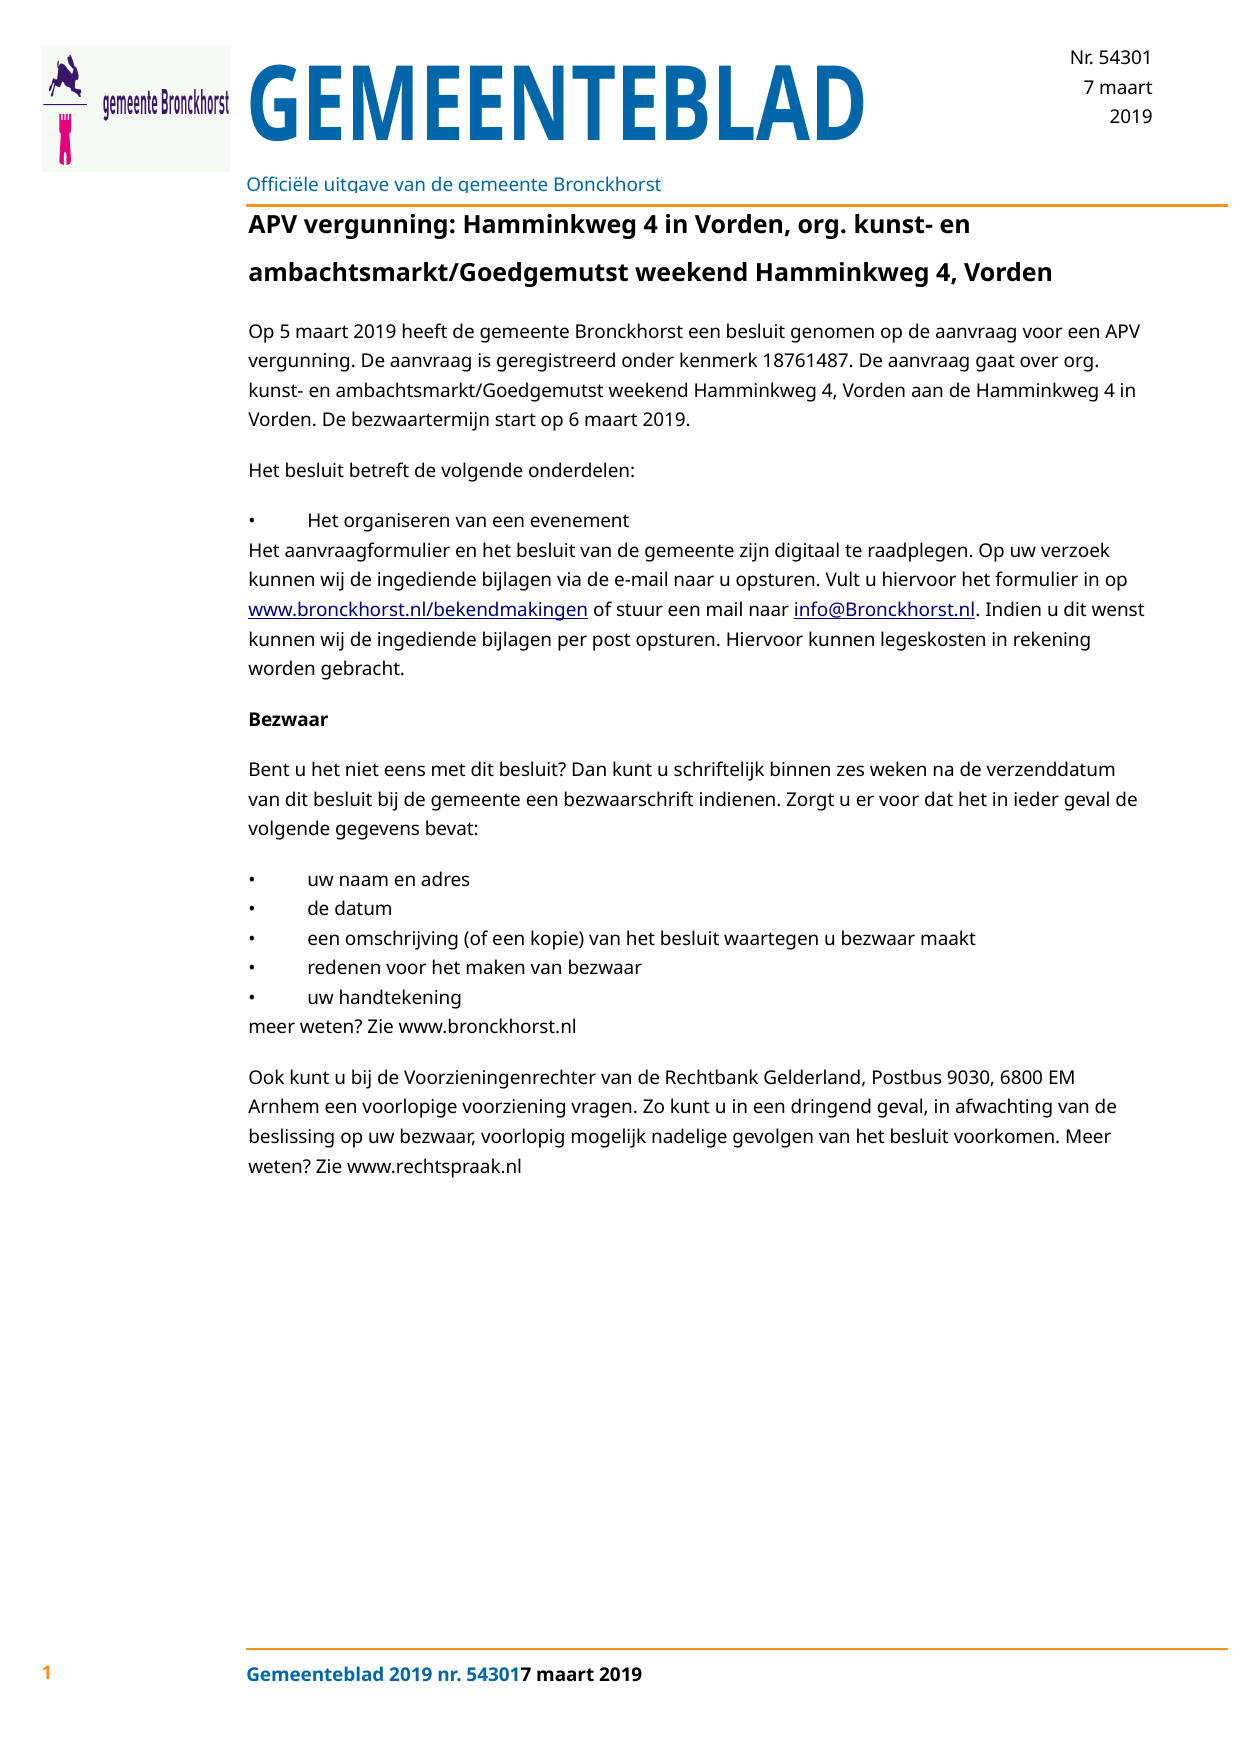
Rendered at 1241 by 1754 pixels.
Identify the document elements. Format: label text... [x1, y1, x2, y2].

text Ook kunt u bij de Voorzieningenrechter van de Rechtbank Gelderland, Postbus 9030, 6800 EM Arnhem een voorlopige voorziening vragen. Zo kunt u in een dringend geval, in afwachting van de beslissing op uw bezwaar, voorlopig mogelijk nadelige gevolgen van het besluit voorkomen. Meer weten? Zie www.rechtspraak.nl [248, 1064, 1152, 1179]
text Het besluit betreft de volgende onderdelen: [248, 457, 1152, 483]
list de datum [248, 895, 1152, 921]
list uw handtekening [248, 984, 1152, 1010]
list uw naam en adres [248, 866, 1152, 892]
list een omschrijving (of een kopie) van het besluit waartegen u bezwaar maakt [248, 925, 1152, 951]
picture [41, 47, 231, 172]
text Op 5 maart 2019 heeft de gemeente Bronckhorst een besluit genomen op de aanvraag voor een APV vergunning. De aanvraag is geregistreerd onder kenmerk 18761487. De aanvraag gaat over org. kunst- en ambachtsmarkt/Goedgemutst weekend Hamminkweg 4, Vorden aan de Hamminkweg 4 in Vorden. De bezwaartermijn start op 6 maart 2019. [248, 318, 1152, 432]
text Het aanvraagformulier en het besluit van de gemeente zijn digitaal te raadplegen. Op uw verzoek kunnen wij de ingediende bijlagen via de e-mail naar u opsturen. Vult u hiervoor het formulier in op www.bronckhorst.nl/bekendmakingen of stuur een mail naar info@Bronckhorst.nl. Indien u dit wenst kunnen wij de ingediende bijlagen per post opsturen. Hiervoor kunnen legeskosten in rekening worden gebracht. [248, 537, 1152, 681]
text Bezwaar [248, 706, 1152, 732]
text Bent u het niet eens met dit besluit? Dan kunt u schriftelijk binnen zes weken na de verzenddatum van dit besluit bij de gemeente een bezwaarschrift indienen. Zorgt u er voor dat het in ieder geval de volgende gegevens bevat: [248, 756, 1152, 841]
list Het organiseren van een evenement [248, 507, 1152, 533]
text meer weten? Zie www.bronckhorst.nl [248, 1014, 1152, 1039]
text APV vergunning: Hamminkweg 4 in Vorden, org. kunst- en ambachtsmarkt/Goedgemutst weekend Hamminkweg 4, Vorden [248, 207, 1152, 288]
list redenen voor het maken van bezwaar [248, 954, 1152, 980]
